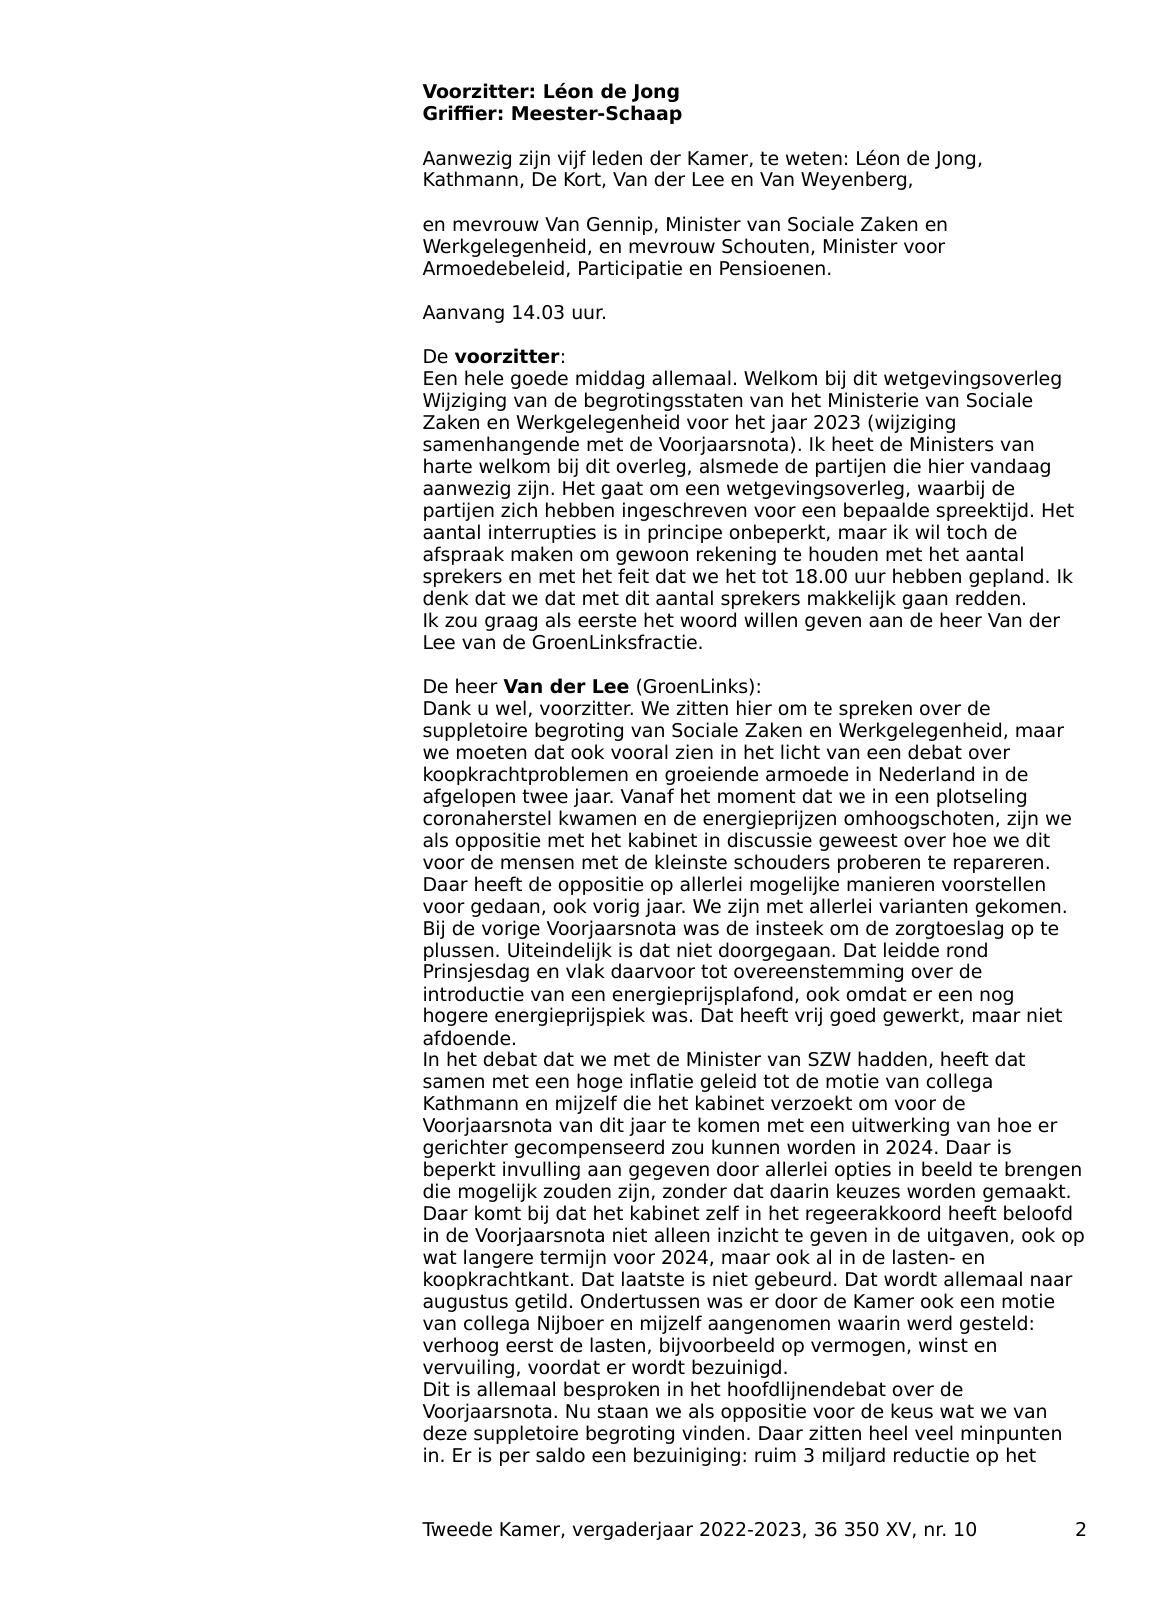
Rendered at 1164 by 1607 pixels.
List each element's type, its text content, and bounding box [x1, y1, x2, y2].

text De heer Van der Lee (GroenLinks): [422, 676, 1087, 698]
text Voorzitter: Léon de Jong [422, 81, 1087, 103]
text De voorzitter: [422, 346, 1087, 368]
text Ik zou graag als eerste het woord willen geven aan de heer Van der Lee van de GroenLinksfractie. [422, 609, 1087, 653]
text en mevrouw Van Gennip, Minister van Sociale Zaken en Werkgelegenheid, en mevrouw Schouten, Minister voor Armoedebeleid, Participatie en Pensioenen. [422, 213, 1087, 279]
text Dit is allemaal besproken in het hoofdlijnendebat over de Voorjaarsnota. Nu staan we als oppositie voor de keus wat we van deze suppletoire begroting vinden. Daar zitten heel veel minpunten in. Er is per saldo een bezuiniging: ruim 3 miljard reductie op het [422, 1379, 1087, 1467]
text In het debat dat we met de Minister van SZW hadden, heeft dat samen met een hoge inflatie geleid tot de motie van collega Kathmann en mijzelf die het kabinet verzoekt om voor de Voorjaarsnota van dit jaar te komen met een uitwerking van hoe er gerichter gecompenseerd zou kunnen worden in 2024. Daar is beperkt invulling aan gegeven door allerlei opties in beeld te brengen die mogelijk zouden zijn, zonder dat daarin keuzes worden gemaakt. Daar komt bij dat het kabinet zelf in het regeerakkoord heeft beloofd in de Voorjaarsnota niet alleen inzicht te geven in de uitgaven, ook op wat langere termijn voor 2024, maar ook al in de lasten- en koopkrachtkant. Dat laatste is niet gebeurd. Dat wordt allemaal naar augustus getild. Ondertussen was er door de Kamer ook een motie van collega Nijboer en mijzelf aangenomen waarin werd gesteld: verhoog eerst de lasten, bijvoorbeeld op vermogen, winst en vervuiling, voordat er wordt bezuinigd. [422, 1049, 1087, 1379]
text Aanwezig zijn vijf leden der Kamer, te weten: Léon de Jong, Kathmann, De Kort, Van der Lee en Van Weyenberg, [422, 147, 1087, 191]
text Een hele goede middag allemaal. Welkom bij dit wetgevingsoverleg Wijziging van de begrotingsstaten van het Ministerie van Sociale Zaken en Werkgelegenheid voor het jaar 2023 (wijziging samenhangende met de Voorjaarsnota). Ik heet de Ministers van harte welkom bij dit overleg, alsmede de partijen die hier vandaag aanwezig zijn. Het gaat om een wetgevingsoverleg, waarbij de partijen zich hebben ingeschreven voor een bepaalde spreektijd. Het aantal interrupties is in principe onbeperkt, maar ik wil toch de afspraak maken om gewoon rekening te houden met het aantal sprekers en met het feit dat we het tot 18.00 uur hebben gepland. Ik denk dat we dat met dit aantal sprekers makkelijk gaan redden. [422, 368, 1087, 609]
text Dank u wel, voorzitter. We zitten hier om te spreken over de suppletoire begroting van Sociale Zaken en Werkgelegenheid, maar we moeten dat ook vooral zien in het licht van een debat over koopkrachtproblemen en groeiende armoede in Nederland in de afgelopen twee jaar. Vanaf het moment dat we in een plotseling coronaherstel kwamen en de energieprijzen omhoogschoten, zijn we als oppositie met het kabinet in discussie geweest over hoe we dit voor de mensen met de kleinste schouders proberen te repareren. Daar heeft de oppositie op allerlei mogelijke manieren voorstellen voor gedaan, ook vorig jaar. We zijn met allerlei varianten gekomen. Bij de vorige Voorjaarsnota was de insteek om de zorgtoeslag op te plussen. Uiteindelijk is dat niet doorgegaan. Dat leidde rond Prinsjesdag en vlak daarvoor tot overeenstemming over de introductie van een energieprijsplafond, ook omdat er een nog hogere energieprijspiek was. Dat heeft vrij goed gewerkt, maar niet afdoende. [422, 698, 1087, 1049]
text Aanvang 14.03 uur. [422, 302, 1087, 324]
text Griffier: Meester-Schaap [422, 103, 1087, 125]
